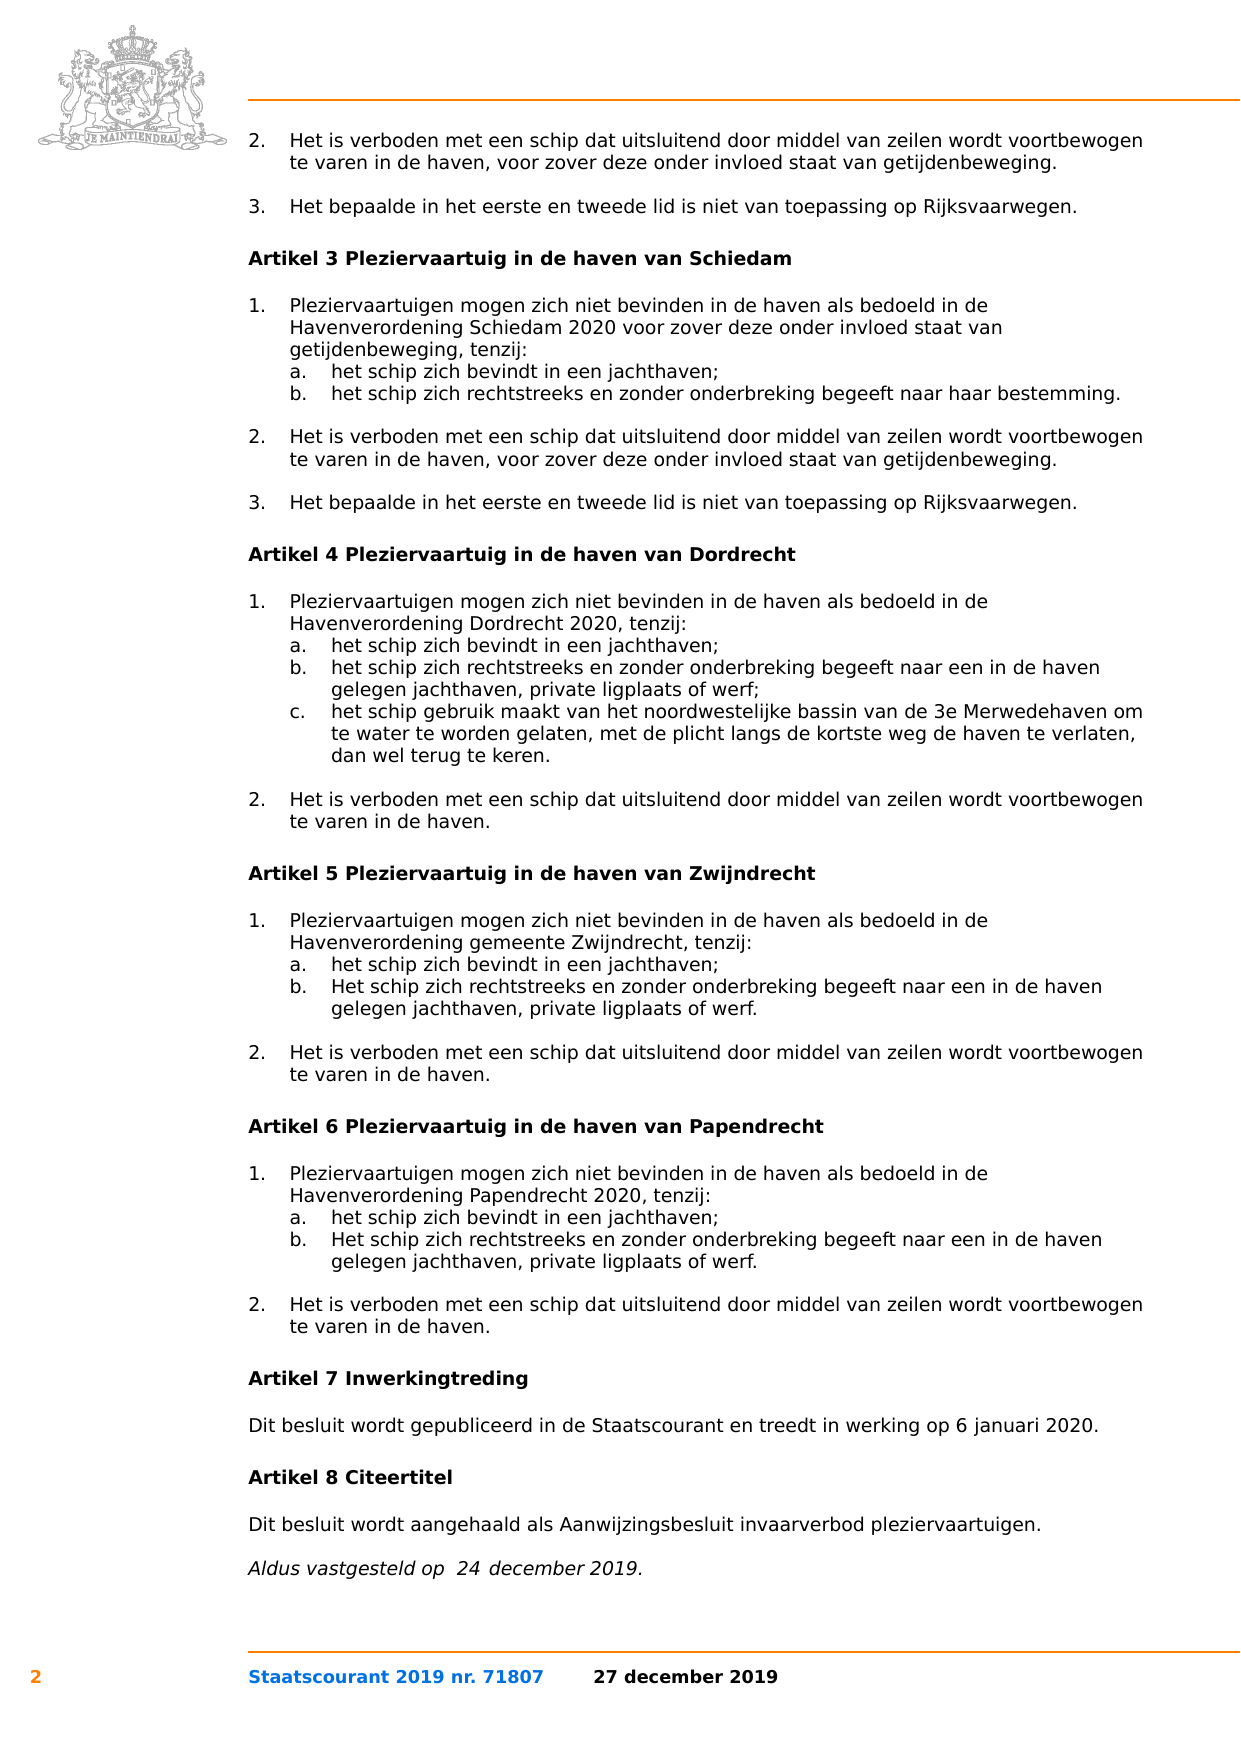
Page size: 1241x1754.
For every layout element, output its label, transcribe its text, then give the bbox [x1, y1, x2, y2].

text 3. Het bepaalde in het eerste en tweede lid is niet van toepassing op Rijksvaarwegen. [248, 196, 1163, 218]
text 2. Het is verboden met een schip dat uitsluitend door middel van zeilen wordt voortbewogen te varen in de haven, voor zover deze onder invloed staat van getijdenbeweging. [248, 426, 1163, 470]
subtitle Artikel 4 Pleziervaartuig in de haven van Dordrecht [248, 544, 1163, 566]
text 1. Pleziervaartuigen mogen zich niet bevinden in de haven als bedoeld in de Havenverordening Schiedam 2020 voor zover deze onder invloed staat van getijdenbeweging, tenzij: [248, 295, 1163, 361]
text b. het schip zich rechtstreeks en zonder onderbreking begeeft naar haar bestemming. [289, 383, 1163, 404]
text 2. Het is verboden met een schip dat uitsluitend door middel van zeilen wordt voortbewogen te varen in de haven, voor zover deze onder invloed staat van getijdenbeweging. [248, 130, 1163, 174]
subtitle Artikel 5 Pleziervaartuig in de haven van Zwijndrecht [248, 863, 1163, 885]
text 1. Pleziervaartuigen mogen zich niet bevinden in de haven als bedoeld in de Havenverordening Papendrecht 2020, tenzij: [248, 1163, 1163, 1207]
text 1. Pleziervaartuigen mogen zich niet bevinden in de haven als bedoeld in de Havenverordening gemeente Zwijndrecht, tenzij: [248, 910, 1163, 954]
subtitle Artikel 3 Pleziervaartuig in de haven van Schiedam [248, 248, 1163, 270]
subtitle Artikel 7 Inwerkingtreding [248, 1368, 1163, 1390]
text 3. Het bepaalde in het eerste en tweede lid is niet van toepassing op Rijksvaarwegen. [248, 492, 1163, 514]
text a. het schip zich bevindt in een jachthaven; [289, 954, 1163, 976]
text c. het schip gebruik maakt van het noordwestelijke bassin van de 3e Merwedehaven om te water te worden gelaten, met de plicht langs de kortste weg de haven te verlaten, dan wel terug te keren. [289, 701, 1163, 767]
text Dit besluit wordt gepubliceerd in de Staatscourant en treedt in werking op 6 januari 2020. [248, 1415, 1163, 1437]
text 2. Het is verboden met een schip dat uitsluitend door middel van zeilen wordt voortbewogen te varen in de haven. [248, 1042, 1163, 1086]
text a. het schip zich bevindt in een jachthaven; [289, 1207, 1163, 1228]
subtitle Artikel 6 Pleziervaartuig in de haven van Papendrecht [248, 1116, 1163, 1138]
text 1. Pleziervaartuigen mogen zich niet bevinden in de haven als bedoeld in de Havenverordening Dordrecht 2020, tenzij: [248, 591, 1163, 635]
text b. het schip zich rechtstreeks en zonder onderbreking begeeft naar een in de haven gelegen jachthaven, private ligplaats of werf; [289, 657, 1163, 701]
picture [38, 25, 227, 150]
text Dit besluit wordt aangehaald als Aanwijzingsbesluit invaarverbod pleziervaartuigen. [248, 1514, 1163, 1536]
subtitle Artikel 8 Citeertitel [248, 1467, 1163, 1489]
text b. Het schip zich rechtstreeks en zonder onderbreking begeeft naar een in de haven gelegen jachthaven, private ligplaats of werf. [289, 976, 1163, 1020]
text Aldus vastgesteld op 24 december 2019. [248, 1558, 1163, 1580]
text a. het schip zich bevindt in een jachthaven; [289, 361, 1163, 383]
text 2. Het is verboden met een schip dat uitsluitend door middel van zeilen wordt voortbewogen te varen in de haven. [248, 1294, 1163, 1338]
text 2. Het is verboden met een schip dat uitsluitend door middel van zeilen wordt voortbewogen te varen in de haven. [248, 789, 1163, 833]
text b. Het schip zich rechtstreeks en zonder onderbreking begeeft naar een in de haven gelegen jachthaven, private ligplaats of werf. [289, 1228, 1163, 1272]
text a. het schip zich bevindt in een jachthaven; [289, 635, 1163, 657]
